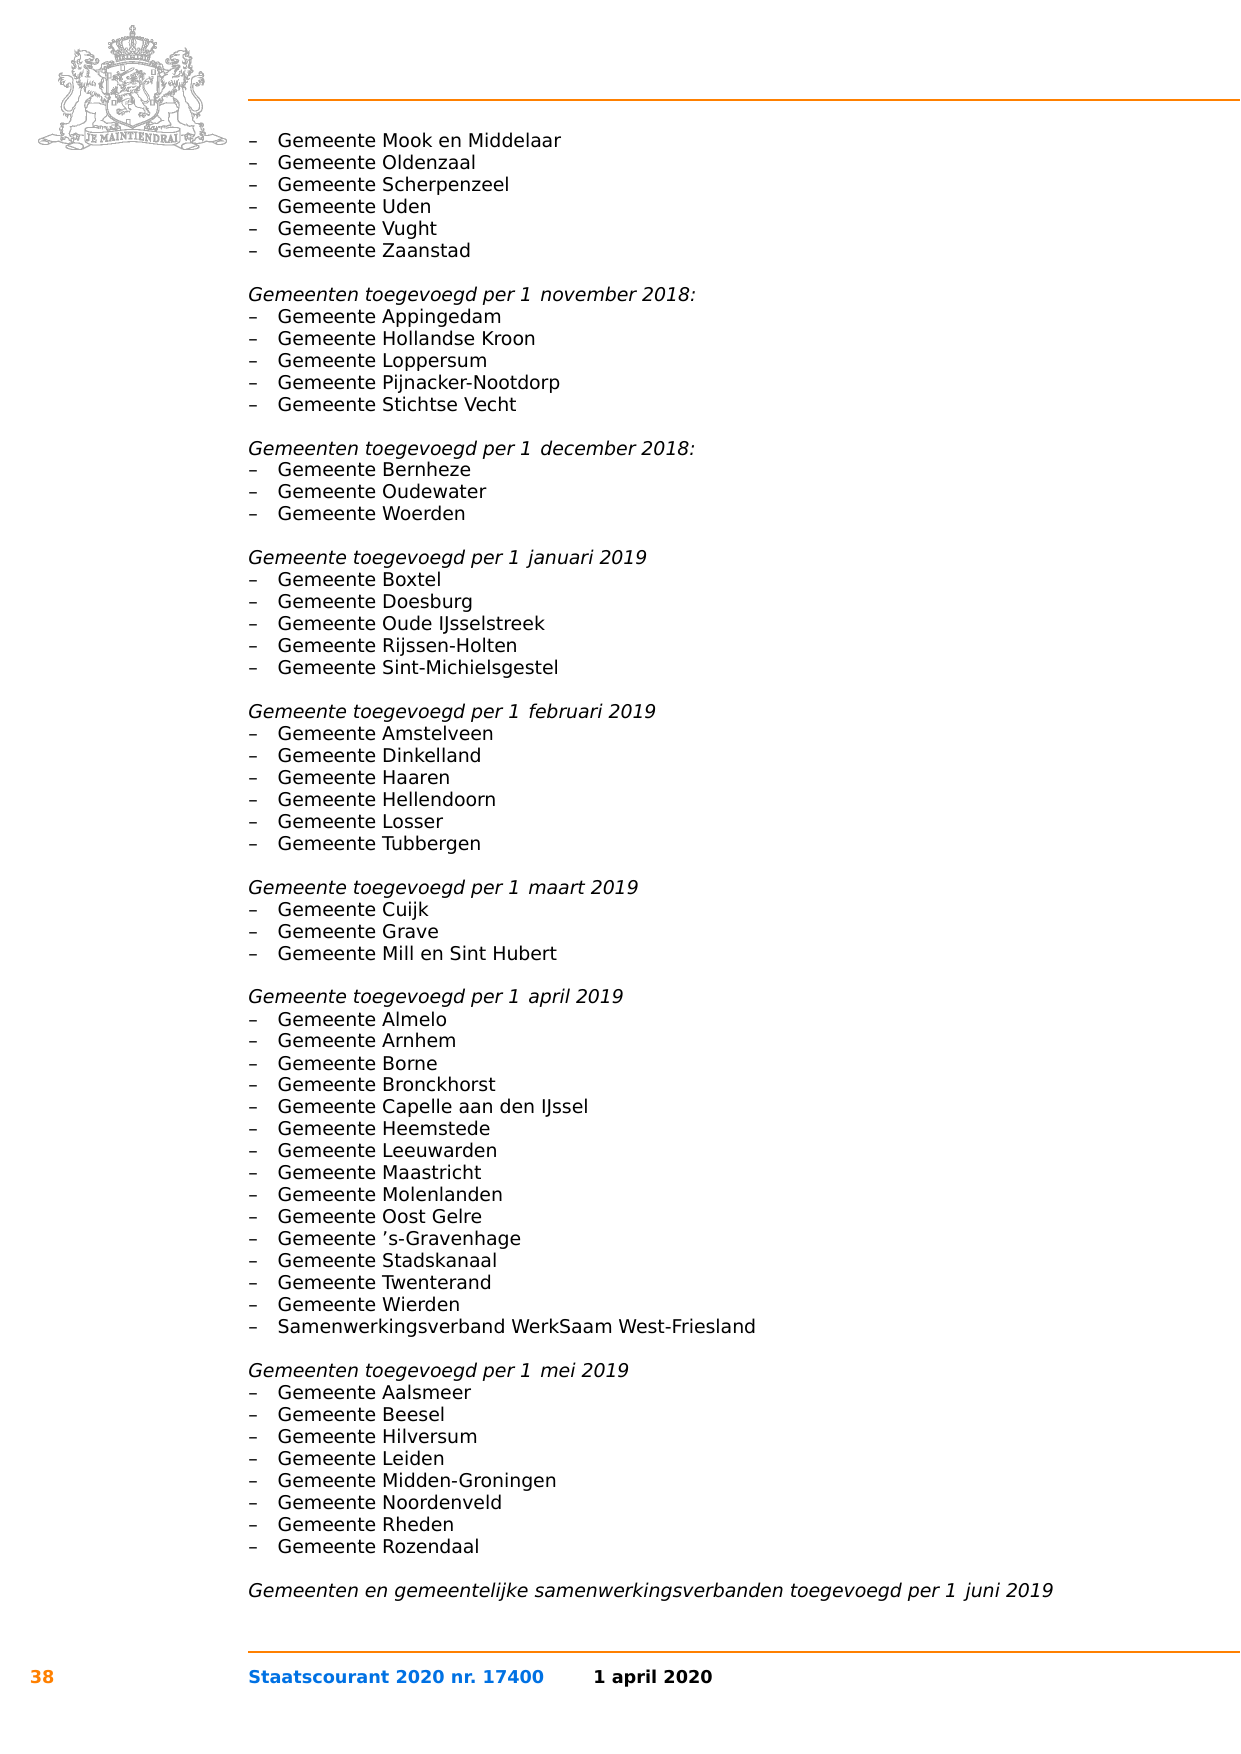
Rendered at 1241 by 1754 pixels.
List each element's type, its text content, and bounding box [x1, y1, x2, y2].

text – Gemeente Rijssen-Holten [248, 635, 1163, 657]
text – Gemeente ’s-Gravenhage [248, 1228, 1163, 1250]
text – Gemeente Oudewater [248, 481, 1163, 503]
text – Gemeente Hellendoorn [248, 789, 1163, 811]
text – Gemeente Oost Gelre [248, 1206, 1163, 1228]
text – Gemeente Oude IJsselstreek [248, 613, 1163, 635]
text – Gemeente Twenterand [248, 1272, 1163, 1294]
text – Gemeente Zaanstad [248, 240, 1163, 262]
text – Samenwerkingsverband WerkSaam West-Friesland [248, 1316, 1163, 1338]
text – Gemeente Dinkelland [248, 745, 1163, 767]
text Gemeenten toegevoegd per 1 december 2018: [248, 437, 1163, 459]
text – Gemeente Oldenzaal [248, 152, 1163, 174]
text – Gemeente Losser [248, 811, 1163, 833]
text – Gemeente Vught [248, 218, 1163, 240]
picture [38, 25, 227, 150]
text – Gemeente Boxtel [248, 569, 1163, 591]
text – Gemeente Capelle aan den IJssel [248, 1096, 1163, 1118]
text – Gemeente Stadskanaal [248, 1250, 1163, 1272]
text – Gemeente Borne [248, 1052, 1163, 1074]
text Gemeente toegevoegd per 1 april 2019 [248, 986, 1163, 1008]
text Gemeente toegevoegd per 1 januari 2019 [248, 547, 1163, 569]
text – Gemeente Rozendaal [248, 1536, 1163, 1558]
text Gemeente toegevoegd per 1 maart 2019 [248, 877, 1163, 899]
text – Gemeente Heemstede [248, 1118, 1163, 1140]
text – Gemeente Almelo [248, 1008, 1163, 1030]
text – Gemeente Doesburg [248, 591, 1163, 613]
text – Gemeente Mill en Sint Hubert [248, 943, 1163, 964]
text – Gemeente Bronckhorst [248, 1074, 1163, 1096]
text – Gemeente Beesel [248, 1404, 1163, 1426]
text – Gemeente Aalsmeer [248, 1382, 1163, 1404]
text – Gemeente Haaren [248, 767, 1163, 789]
text – Gemeente Wierden [248, 1294, 1163, 1316]
text – Gemeente Cuijk [248, 899, 1163, 921]
text – Gemeente Loppersum [248, 349, 1163, 372]
text – Gemeente Uden [248, 196, 1163, 218]
text – Gemeente Maastricht [248, 1162, 1163, 1184]
text Gemeenten en gemeentelijke samenwerkingsverbanden toegevoegd per 1 juni 2019 [248, 1580, 1163, 1602]
text – Gemeente Rheden [248, 1514, 1163, 1536]
text – Gemeente Tubbergen [248, 833, 1163, 855]
text – Gemeente Woerden [248, 503, 1163, 525]
text – Gemeente Grave [248, 921, 1163, 943]
text – Gemeente Leeuwarden [248, 1140, 1163, 1162]
text – Gemeente Arnhem [248, 1030, 1163, 1052]
text – Gemeente Scherpenzeel [248, 174, 1163, 196]
text – Gemeente Hilversum [248, 1426, 1163, 1448]
text – Gemeente Appingedam [248, 306, 1163, 328]
text – Gemeente Pijnacker-Nootdorp [248, 372, 1163, 393]
text – Gemeente Bernheze [248, 459, 1163, 481]
text – Gemeente Hollandse Kroon [248, 328, 1163, 349]
text – Gemeente Midden-Groningen [248, 1470, 1163, 1492]
text Gemeenten toegevoegd per 1 november 2018: [248, 284, 1163, 306]
text – Gemeente Stichtse Vecht [248, 393, 1163, 416]
text – Gemeente Molenlanden [248, 1184, 1163, 1206]
text – Gemeente Leiden [248, 1448, 1163, 1470]
text – Gemeente Noordenveld [248, 1492, 1163, 1514]
text – Gemeente Mook en Middelaar [248, 130, 1163, 152]
text Gemeenten toegevoegd per 1 mei 2019 [248, 1360, 1163, 1382]
text Gemeente toegevoegd per 1 februari 2019 [248, 701, 1163, 723]
text – Gemeente Amstelveen [248, 723, 1163, 745]
text – Gemeente Sint-Michielsgestel [248, 657, 1163, 679]
